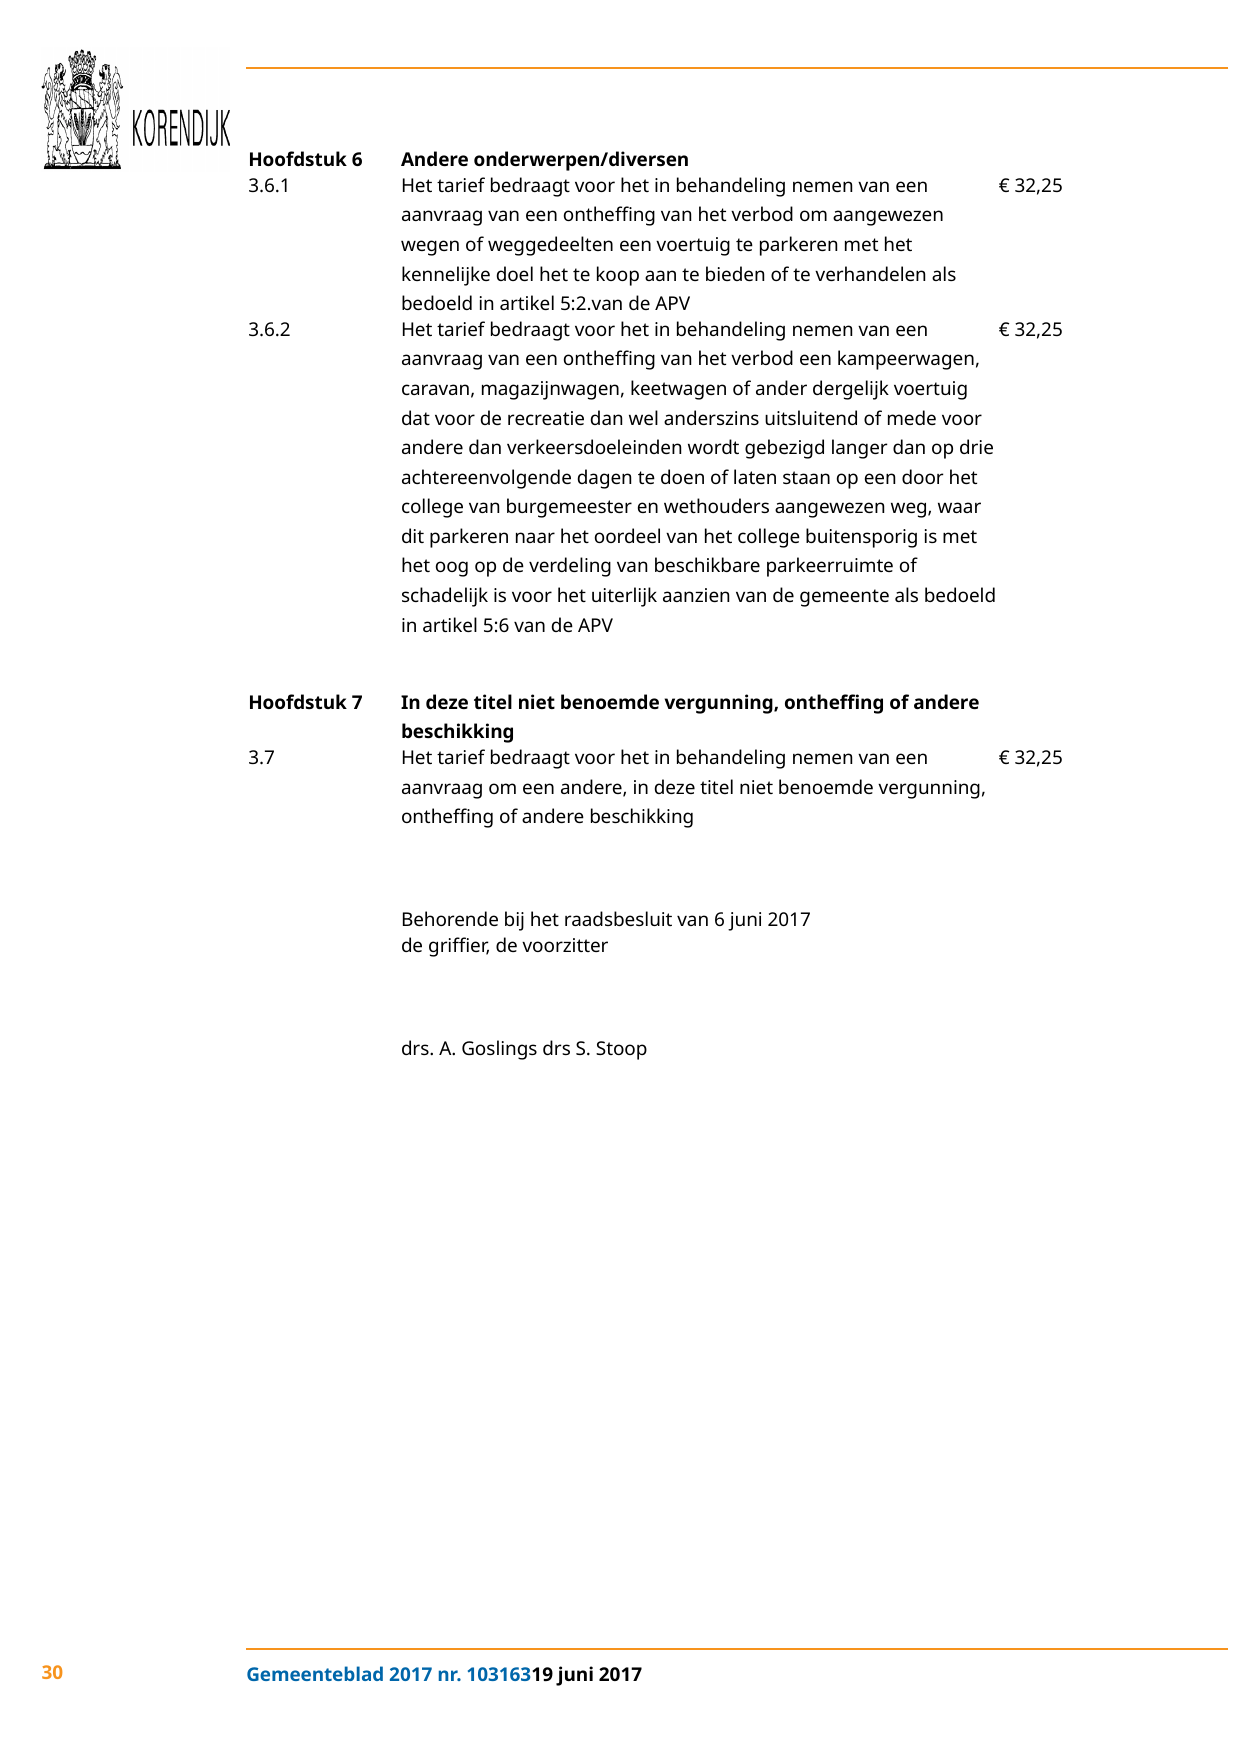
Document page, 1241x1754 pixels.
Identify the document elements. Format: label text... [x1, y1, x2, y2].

table_cell [999, 984, 1152, 1009]
table_cell [401, 95, 999, 121]
table_cell In deze titel niet benoemde vergunning, ontheffing of andere beschikking [401, 689, 999, 744]
table_cell [999, 95, 1152, 121]
table_cell [999, 121, 1152, 146]
table_cell € 32,25 [999, 172, 1152, 316]
table_cell Behorende bij het raadsbesluit van 6 juni 2017 [401, 906, 999, 932]
table_cell Het tarief bedraagt voor het in behandeling nemen van een aanvraag van een ontheffing van het verbod om aangewezen wegen of weggedeelten een voertuig te parkeren met het kennelijke doel het te koop aan te bieden of te verhandelen als bedoeld in artikel 5:2.van de APV [401, 172, 999, 316]
table_cell [248, 663, 401, 689]
table_cell [999, 906, 1152, 932]
table_cell [401, 638, 999, 663]
table_cell [999, 829, 1152, 855]
table_cell [999, 958, 1152, 984]
picture [41, 47, 231, 172]
table_cell [401, 855, 999, 881]
table_cell [248, 1035, 401, 1061]
table_cell Het tarief bedraagt voor het in behandeling nemen van een aanvraag van een ontheffing van het verbod een kampeerwagen, caravan, magazijnwagen, keetwagen of ander dergelijk voertuig dat voor de recreatie dan wel anderszins uitsluitend of mede voor andere dan verkeersdoeleinden wordt gebezigd langer dan op drie achtereenvolgende dagen te doen of laten staan op een door het college van burgemeester en wethouders aangewezen weg, waar dit parkeren naar het oordeel van het college buitensporig is met het oog op de verdeling van beschikbare parkeerruimte of schadelijk is voor het uiterlijk aanzien van de gemeente als bedoeld in artikel 5:6 van de APV [401, 316, 999, 638]
table_cell [999, 146, 1152, 172]
table_cell [248, 855, 401, 881]
table_cell [248, 984, 401, 1009]
table_cell [248, 906, 401, 932]
table_cell de griffier, de voorzitter [401, 932, 1152, 958]
table_cell [248, 881, 401, 906]
table_cell [248, 95, 401, 121]
table_cell Het tarief bedraagt voor het in behandeling nemen van een aanvraag om een andere, in deze titel niet benoemde vergunning, ontheffing of andere beschikking [401, 744, 999, 829]
table_cell [248, 1009, 401, 1035]
table_cell 3.6.1 [248, 172, 401, 316]
table_cell [248, 121, 401, 146]
table_cell [999, 689, 1152, 744]
table_cell Hoofdstuk 6 [248, 146, 401, 172]
table_cell [248, 958, 401, 984]
table_cell 3.7 [248, 744, 401, 829]
table_cell € 32,25 [999, 316, 1152, 638]
table_cell [248, 829, 401, 855]
table_cell [401, 881, 999, 906]
table_cell [401, 663, 999, 689]
table_cell [401, 984, 999, 1009]
table_cell € 32,25 [999, 744, 1152, 829]
table_cell [401, 121, 999, 146]
table_cell [401, 958, 999, 984]
table_cell [401, 829, 999, 855]
table_cell [248, 932, 401, 958]
table_cell [999, 1009, 1152, 1035]
table_cell drs. A. Goslings drs S. Stoop [401, 1035, 1152, 1061]
table_cell [999, 855, 1152, 881]
table_cell [999, 663, 1152, 689]
table_cell [999, 638, 1152, 663]
table_cell [401, 1009, 999, 1035]
table_cell [248, 638, 401, 663]
table_cell Andere onderwerpen/diversen [401, 146, 999, 172]
table_cell [999, 881, 1152, 906]
table_cell 3.6.2 [248, 316, 401, 638]
table_cell Hoofdstuk 7 [248, 689, 401, 744]
